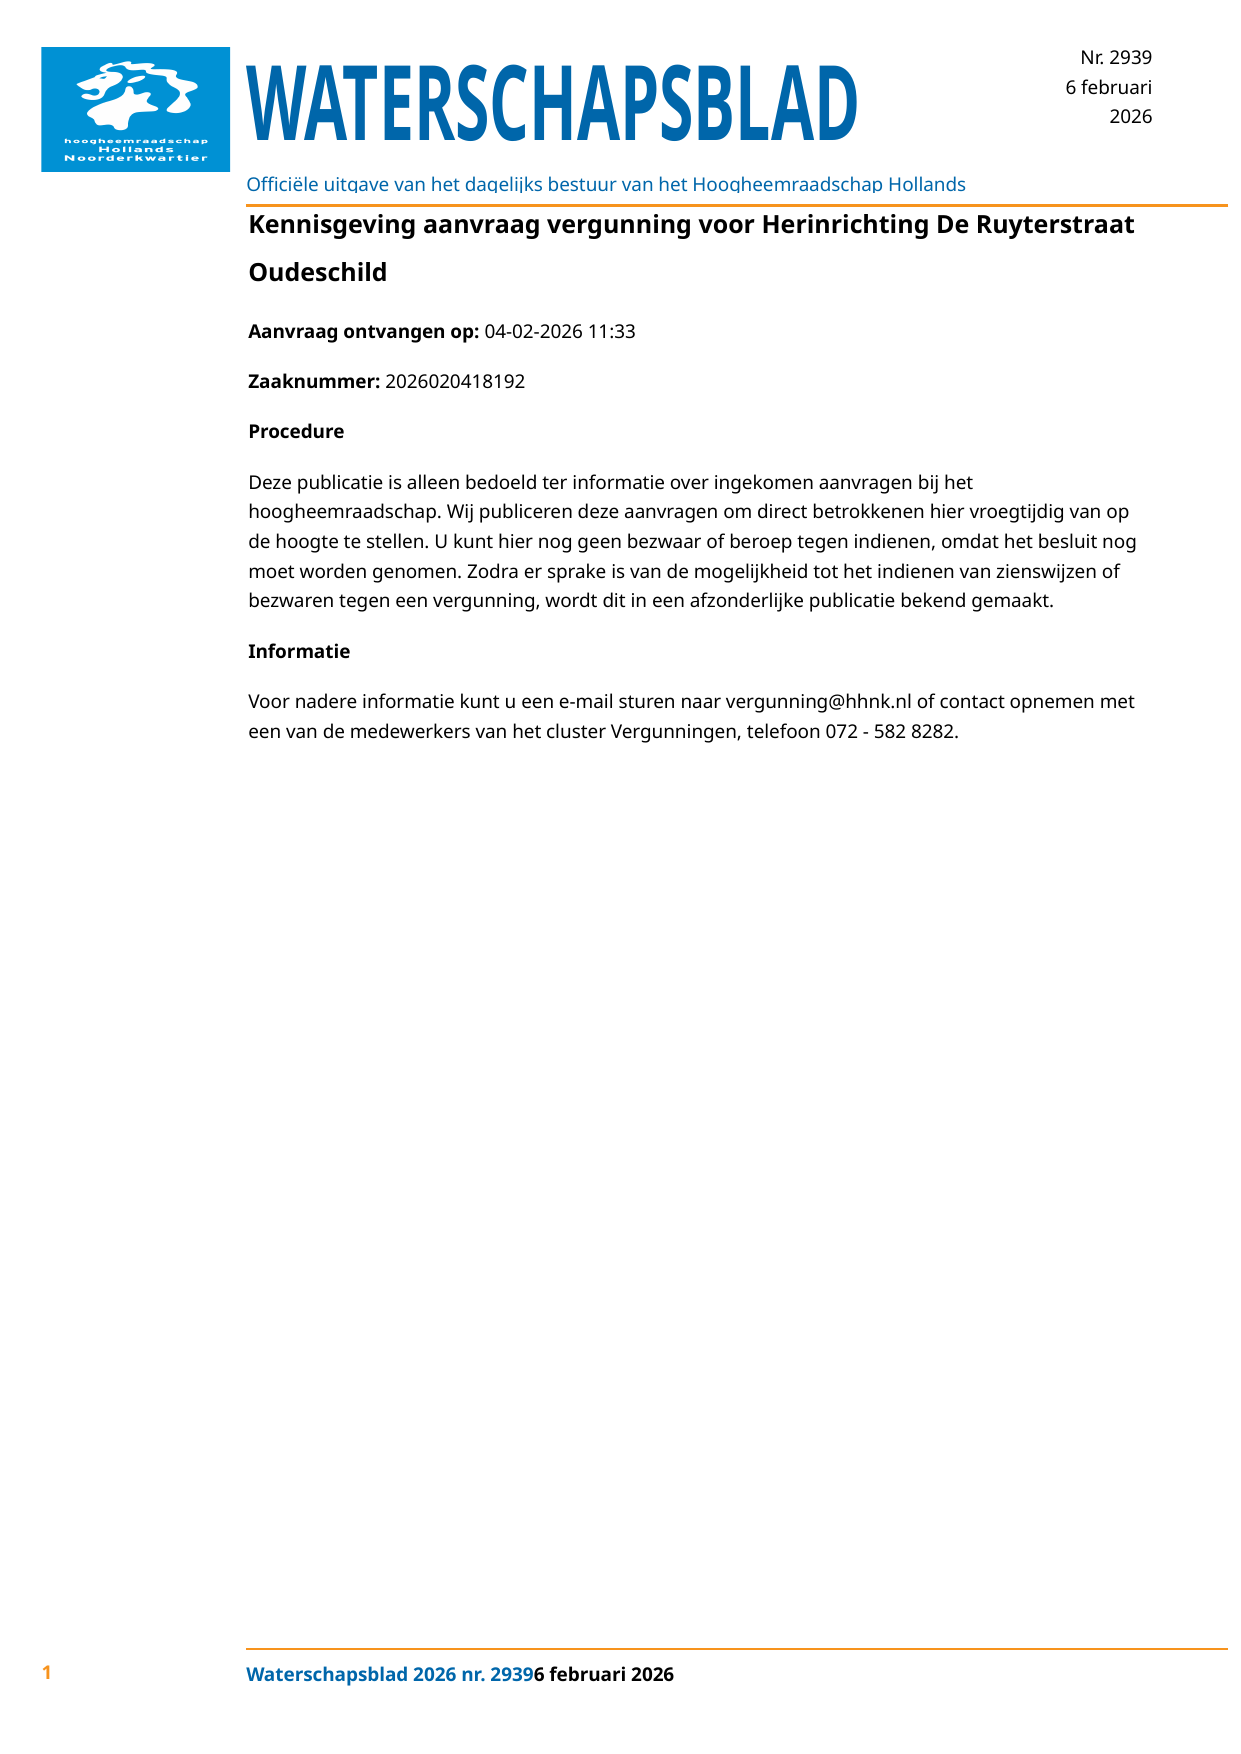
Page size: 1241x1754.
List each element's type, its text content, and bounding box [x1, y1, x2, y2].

picture [78, 64, 122, 99]
picture [118, 62, 197, 112]
picture [129, 76, 144, 82]
text Voor nadere informatie kunt u een e-mail sturen naar vergunning@hhnk.nl of contact opnemen met een van de medewerkers van het cluster Vergunningen, telefoon 072 - 582 8282. [248, 688, 1152, 744]
text Zaaknummer: 2026020418192 [248, 368, 1152, 394]
picture [88, 87, 157, 130]
text Informatie [248, 638, 1152, 664]
text Procedure [248, 419, 1152, 444]
text Aanvraag ontvangen op: 04-02-2026 11:33 [248, 318, 1152, 344]
text Kennisgeving aanvraag vergunning voor Herinrichting De Ruyterstraat Oudeschild [248, 207, 1152, 288]
text Deze publicatie is alleen bedoeld ter informatie over ingekomen aanvragen bij het hoogheemraadschap. Wij publiceren deze aanvragen om direct betrokkenen hier vroegtijdig van op de hoogte te stellen. U kunt hier nog geen bezwaar of beroep tegen indienen, omdat het besluit nog moet worden genomen. Zodra er sprake is van de mogelijkheid tot het indienen van zienswijzen of bezwaren tegen een vergunning, wordt dit in een afzonderlijke publicatie bekend gemaakt. [248, 469, 1152, 613]
